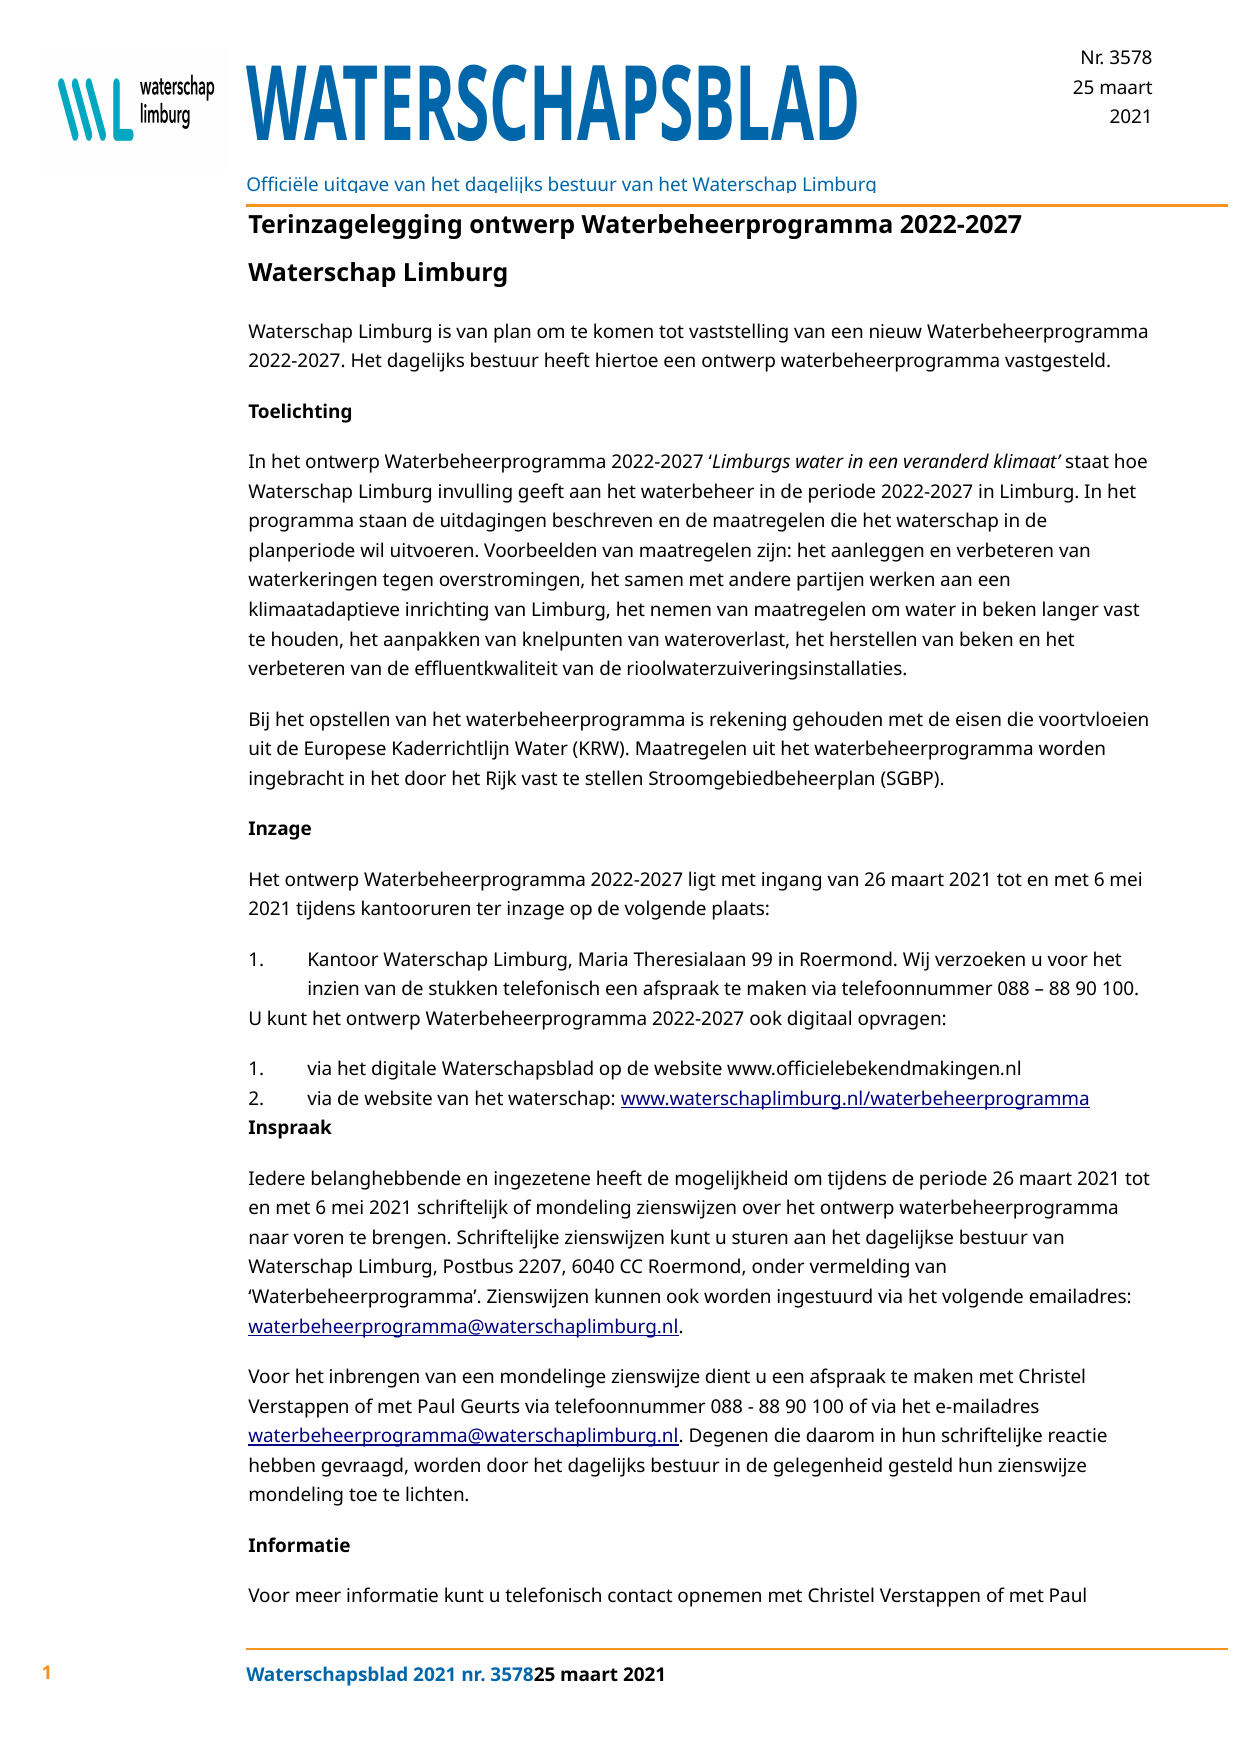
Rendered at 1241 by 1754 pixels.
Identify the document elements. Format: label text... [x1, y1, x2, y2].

text Waterschap Limburg is van plan om te komen tot vaststelling van een nieuw Waterbeheerprogramma 2022-2027. Het dagelijks bestuur heeft hiertoe een ontwerp waterbeheerprogramma vastgesteld. [248, 318, 1152, 373]
picture [41, 47, 231, 172]
text Inspraak [248, 1114, 1152, 1140]
text Het ontwerp Waterbeheerprogramma 2022-2027 ligt met ingang van 26 maart 2021 tot en met 6 mei 2021 tijdens kantooruren ter inzage op de volgende plaats: [248, 866, 1152, 921]
text Terinzagelegging ontwerp Waterbeheerprogramma 2022-2027 Waterschap Limburg [248, 207, 1152, 288]
text U kunt het ontwerp Waterbeheerprogramma 2022-2027 ook digitaal opvragen: [248, 1005, 1152, 1031]
list via het digitale Waterschapsblad op de website www.officielebekendmakingen.nl [248, 1055, 1152, 1081]
text Voor het inbrengen van een mondelinge zienswijze dient u een afspraak te maken met Christel Verstappen of met Paul Geurts via telefoonnummer 088 - 88 90 100 of via het e-mailadres waterbeheerprogramma@waterschaplimburg.nl. Degenen die daarom in hun schriftelijke reactie hebben gevraagd, worden door het dagelijks bestuur in de gelegenheid gesteld hun zienswijze mondeling toe te lichten. [248, 1363, 1152, 1507]
text Informatie [248, 1532, 1152, 1558]
list Kantoor Waterschap Limburg, Maria Theresialaan 99 in Roermond. Wij verzoeken u voor het inzien van de stukken telefonisch een afspraak te maken via telefoonnummer 088 – 88 90 100. [248, 946, 1152, 1001]
text In het ontwerp Waterbeheerprogramma 2022-2027 ‘Limburgs water in een veranderd klimaat’ staat hoe Waterschap Limburg invulling geeft aan het waterbeheer in de periode 2022-2027 in Limburg. In het programma staan de uitdagingen beschreven en de maatregelen die het waterschap in de planperiode wil uitvoeren. Voorbeelden van maatregelen zijn: het aanleggen en verbeteren van waterkeringen tegen overstromingen, het samen met andere partijen werken aan een klimaatadaptieve inrichting van Limburg, het nemen van maatregelen om water in beken langer vast te houden, het aanpakken van knelpunten van wateroverlast, het herstellen van beken en het verbeteren van de effluentkwaliteit van de rioolwaterzuiveringsinstallaties. [248, 448, 1152, 681]
text Voor meer informatie kunt u telefonisch contact opnemen met Christel Verstappen of met Paul [248, 1582, 1152, 1608]
text Bij het opstellen van het waterbeheerprogramma is rekening gehouden met de eisen die voortvloeien uit de Europese Kaderrichtlijn Water (KRW). Maatregelen uit het waterbeheerprogramma worden ingebracht in het door het Rijk vast te stellen Stroomgebiedbeheerplan (SGBP). [248, 706, 1152, 791]
text Inzage [248, 815, 1152, 841]
list via de website van het waterschap: www.waterschaplimburg.nl/waterbeheerprogramma [248, 1085, 1152, 1111]
text Iedere belanghebbende en ingezetene heeft de mogelijkheid om tijdens de periode 26 maart 2021 tot en met 6 mei 2021 schriftelijk of mondeling zienswijzen over het ontwerp waterbeheerprogramma naar voren te brengen. Schriftelijke zienswijzen kunt u sturen aan het dagelijkse bestuur van Waterschap Limburg, Postbus 2207, 6040 CC Roermond, onder vermelding van ‘Waterbeheerprogramma’. Zienswijzen kunnen ook worden ingestuurd via het volgende emailadres: waterbeheerprogramma@waterschaplimburg.nl. [248, 1165, 1152, 1339]
text Toelichting [248, 398, 1152, 424]
